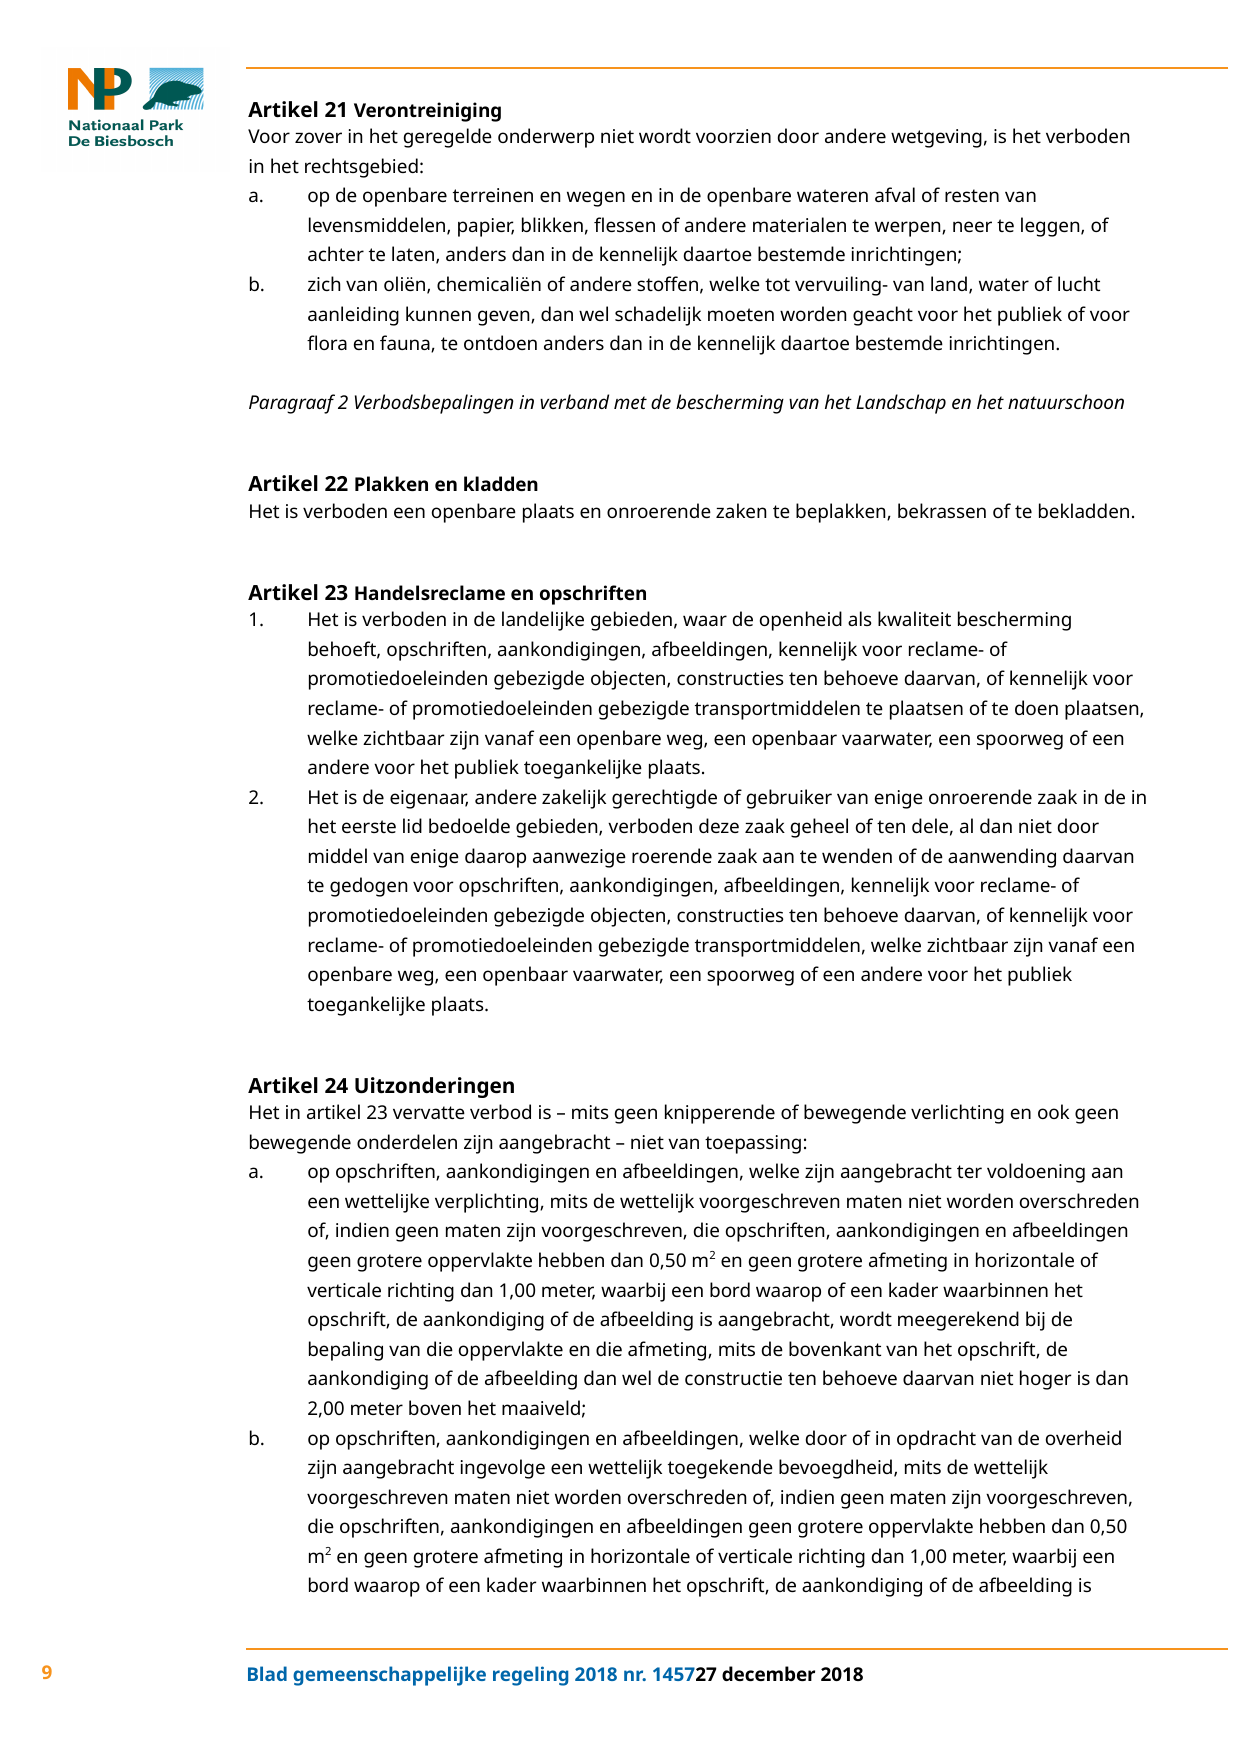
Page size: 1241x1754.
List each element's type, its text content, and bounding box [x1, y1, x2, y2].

text Artikel 21 Verontreiniging [248, 95, 1152, 123]
text Artikel 23 Handelsreclame en opschriften [248, 578, 1152, 606]
list zich van oliën, chemicaliën of andere stoffen, welke tot vervuiling- van land, water of lucht aanleiding kunnen geven, dan wel schadelijk moeten worden geacht voor het publiek of voor flora en fauna, te ontdoen anders dan in de kennelijk daartoe bestemde inrichtingen. [248, 271, 1152, 356]
list op opschriften, aankondigingen en afbeeldingen, welke zijn aangebracht ter voldoening aan een wettelijke verplichting, mits de wettelijk voorgeschreven maten niet worden overschreden of, indien geen maten zijn voorgeschreven, die opschriften, aankondigingen en afbeeldingen geen grotere oppervlakte hebben dan 0,50 m2 en geen grotere afmeting in horizontale of verticale richting dan 1,00 meter, waarbij een bord waarop of een kader waarbinnen het opschrift, de aankondiging of de afbeelding is aangebracht, wordt meegerekend bij de bepaling van die oppervlakte en die afmeting, mits de bovenkant van het opschrift, de aankondiging of de afbeelding dan wel de constructie ten behoeve daarvan niet hoger is dan 2,00 meter boven het maaiveld; [248, 1158, 1152, 1421]
text Voor zover in het geregelde onderwerp niet wordt voorzien door andere wetgeving, is het verboden in het rechtsgebied: [248, 123, 1152, 178]
text Het in artikel 23 vervatte verbod is – mits geen knipperende of bewegende verlichting en ook geen bewegende onderdelen zijn aangebracht – niet van toepassing: [248, 1099, 1152, 1155]
picture [41, 47, 231, 172]
text Artikel 24 Uitzonderingen [248, 1071, 1152, 1099]
text Artikel 22 Plakken en kladden [248, 469, 1152, 498]
list Het is verboden in de landelijke gebieden, waar de openheid als kwaliteit bescherming behoeft, opschriften, aankondigingen, afbeeldingen, kennelijk voor reclame- of promotiedoeleinden gebezigde objecten, constructies ten behoeve daarvan, of kennelijk voor reclame- of promotiedoeleinden gebezigde transportmiddelen te plaatsen of te doen plaatsen, welke zichtbaar zijn vanaf een openbare weg, een openbaar vaarwater, een spoorweg of een andere voor het publiek toegankelijke plaats. [248, 606, 1152, 780]
list op de openbare terreinen en wegen en in de openbare wateren afval of resten van levensmiddelen, papier, blikken, flessen of andere materialen te werpen, neer te leggen, of achter te laten, anders dan in de kennelijk daartoe bestemde inrichtingen; [248, 182, 1152, 267]
list op opschriften, aankondigingen en afbeeldingen, welke door of in opdracht van de overheid zijn aangebracht ingevolge een wettelijk toegekende bevoegdheid, mits de wettelijk voorgeschreven maten niet worden overschreden of, indien geen maten zijn voorgeschreven, die opschriften, aankondigingen en afbeeldingen geen grotere oppervlakte hebben dan 0,50 m2 en geen grotere afmeting in horizontale of verticale richting dan 1,00 meter, waarbij een bord waarop of een kader waarbinnen het opschrift, de aankondiging of de afbeelding is [248, 1425, 1152, 1598]
list Het is de eigenaar, andere zakelijk gerechtigde of gebruiker van enige onroerende zaak in de in het eerste lid bedoelde gebieden, verboden deze zaak geheel of ten dele, al dan niet door middel van enige daarop aanwezige roerende zaak aan te wenden of de aanwending daarvan te gedogen voor opschriften, aankondigingen, afbeeldingen, kennelijk voor reclame- of promotiedoeleinden gebezigde objecten, constructies ten behoeve daarvan, of kennelijk voor reclame- of promotiedoeleinden gebezigde transportmiddelen, welke zichtbaar zijn vanaf een openbare weg, een openbaar vaarwater, een spoorweg of een andere voor het publiek toegankelijke plaats. [248, 784, 1152, 1017]
text Het is verboden een openbare plaats en onroerende zaken te beplakken, bekrassen of te bekladden. [248, 498, 1152, 524]
text Paragraaf 2 Verbodsbepalingen in verband met de bescherming van het Landschap en het natuurschoon [248, 389, 1152, 415]
